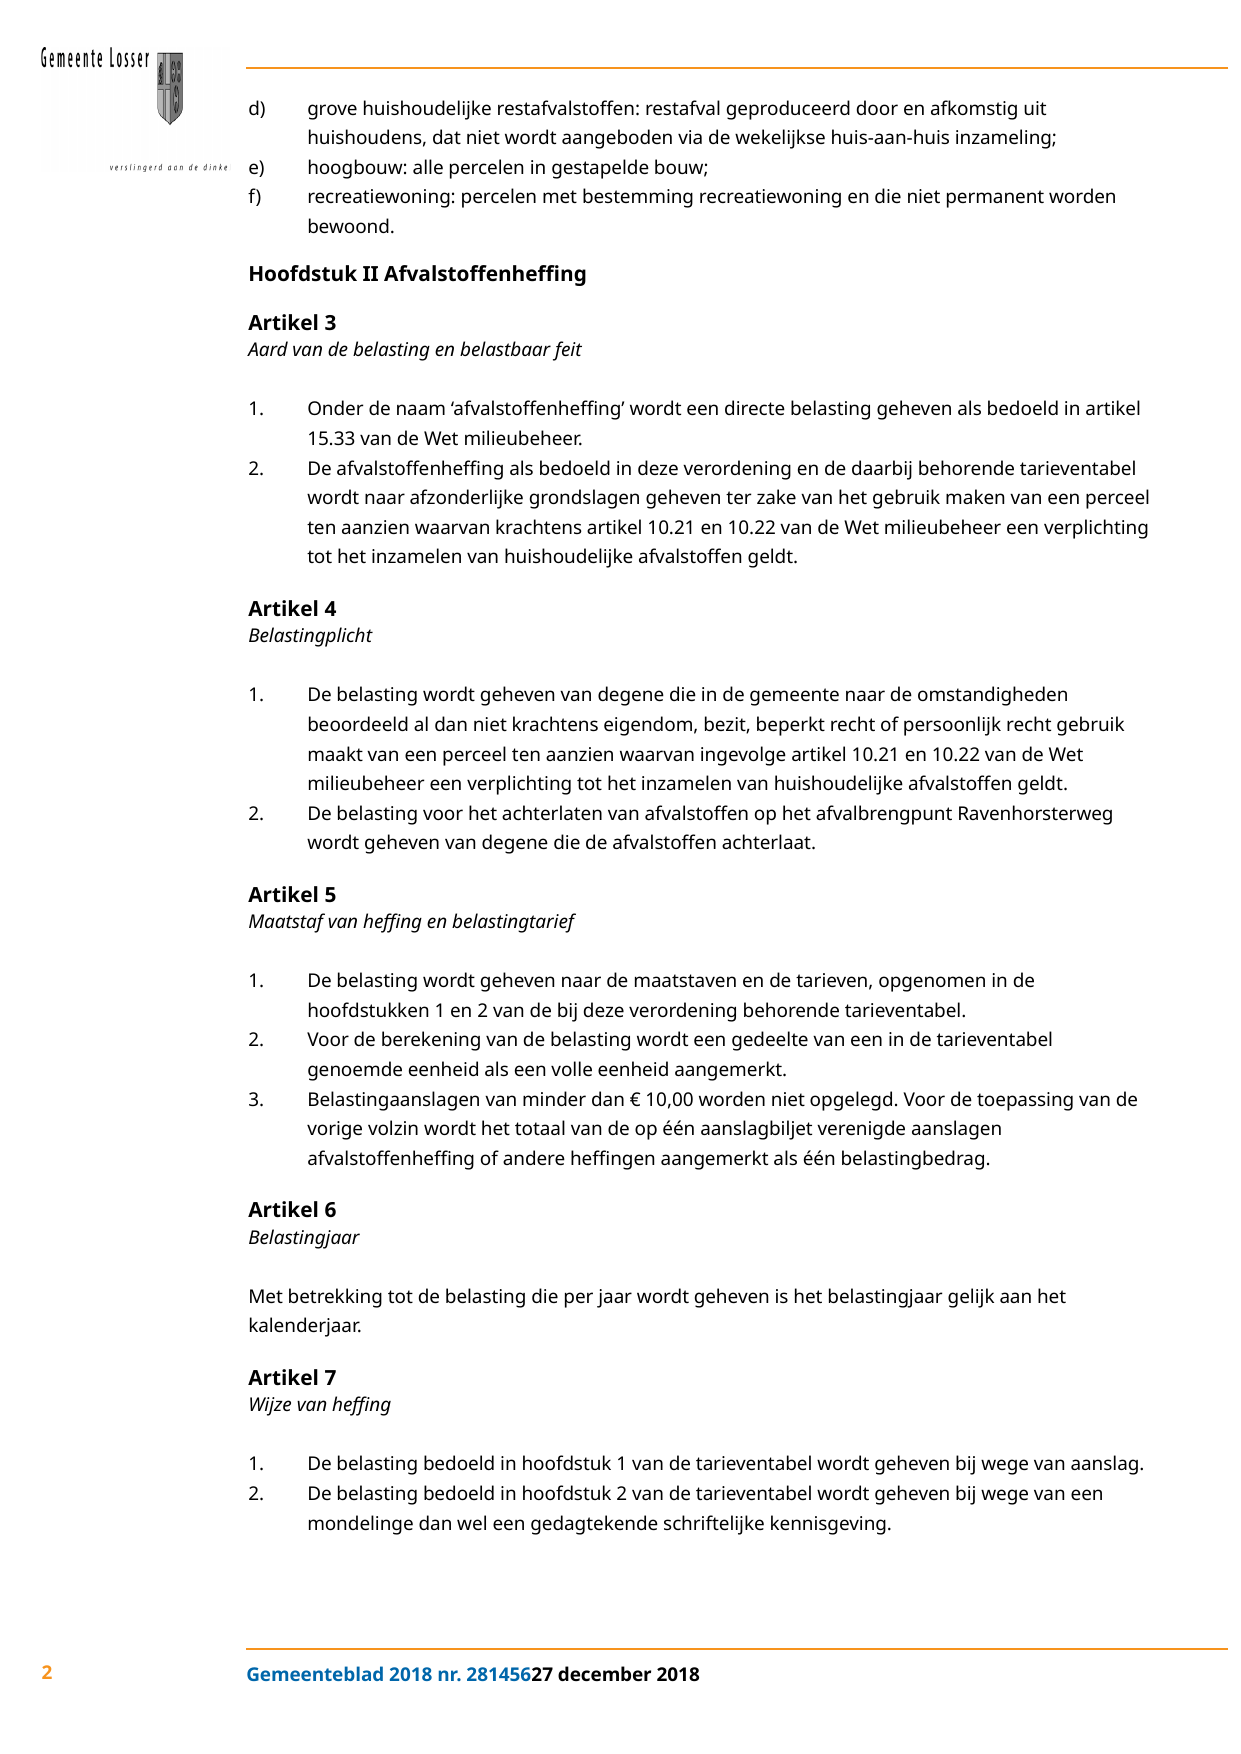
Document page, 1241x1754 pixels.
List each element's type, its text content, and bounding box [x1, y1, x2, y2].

text Hoofdstuk II Afvalstoffenheffing [248, 259, 1152, 287]
text Aard van de belasting en belastbaar feit [248, 336, 1152, 362]
text Belastingplicht [248, 622, 1152, 648]
list De belasting bedoeld in hoofdstuk 2 van de tarieventabel wordt geheven bij wege van een mondelinge dan wel een gedagtekende schriftelijke kennisgeving. [248, 1480, 1152, 1536]
list De belasting bedoeld in hoofdstuk 1 van de tarieventabel wordt geheven bij wege van aanslag. [248, 1451, 1152, 1476]
list De belasting wordt geheven naar de maatstaven en de tarieven, opgenomen in de hoofdstukken 1 en 2 van de bij deze verordening behorende tarieventabel. [248, 967, 1152, 1023]
list De afvalstoffenheffing als bedoeld in deze verordening en de daarbij behorende tarieventabel wordt naar afzonderlijke grondslagen geheven ter zake van het gebruik maken van een perceel ten aanzien waarvan krachtens artikel 10.21 en 10.22 van de Wet milieubeheer een verplichting tot het inzamelen van huishoudelijke afvalstoffen geldt. [248, 455, 1152, 569]
text Artikel 3 [248, 308, 1152, 336]
picture [41, 47, 231, 172]
text Artikel 6 [248, 1195, 1152, 1224]
list Belastingaanslagen van minder dan € 10,00 worden niet opgelegd. Voor de toepassing van de vorige volzin wordt het totaal van de op één aanslagbiljet verenigde aanslagen afvalstoffenheffing of andere heffingen aangemerkt als één belastingbedrag. [248, 1086, 1152, 1171]
text Artikel 4 [248, 594, 1152, 622]
text Wijze van heffing [248, 1391, 1152, 1417]
text Artikel 5 [248, 880, 1152, 908]
text Artikel 7 [248, 1363, 1152, 1391]
text Belastingjaar [248, 1224, 1152, 1249]
text Met betrekking tot de belasting die per jaar wordt geheven is het belastingjaar gelijk aan het kalenderjaar. [248, 1283, 1152, 1338]
list De belasting wordt geheven van degene die in de gemeente naar de omstandigheden beoordeeld al dan niet krachtens eigendom, bezit, beperkt recht of persoonlijk recht gebruik maakt van een perceel ten aanzien waarvan ingevolge artikel 10.21 en 10.22 van de Wet milieubeheer een verplichting tot het inzamelen van huishoudelijke afvalstoffen geldt. [248, 682, 1152, 796]
list Voor de berekening van de belasting wordt een gedeelte van een in de tarieventabel genoemde eenheid als een volle eenheid aangemerkt. [248, 1027, 1152, 1082]
list Onder de naam ‘afvalstoffenheffing’ wordt een directe belasting geheven als bedoeld in artikel 15.33 van de Wet milieubeheer. [248, 396, 1152, 451]
list recreatiewoning: percelen met bestemming recreatiewoning en die niet permanent worden bewoond. [248, 183, 1152, 239]
list De belasting voor het achterlaten van afvalstoffen op het afvalbrengpunt Ravenhorsterweg wordt geheven van degene die de afvalstoffen achterlaat. [248, 800, 1152, 855]
list grove huishoudelijke restafvalstoffen: restafval geproduceerd door en afkomstig uit huishoudens, dat niet wordt aangeboden via de wekelijkse huis-aan-huis inzameling; [248, 95, 1152, 150]
text Maatstaf van heffing en belastingtarief [248, 908, 1152, 934]
list hoogbouw: alle percelen in gestapelde bouw; [248, 154, 1152, 180]
